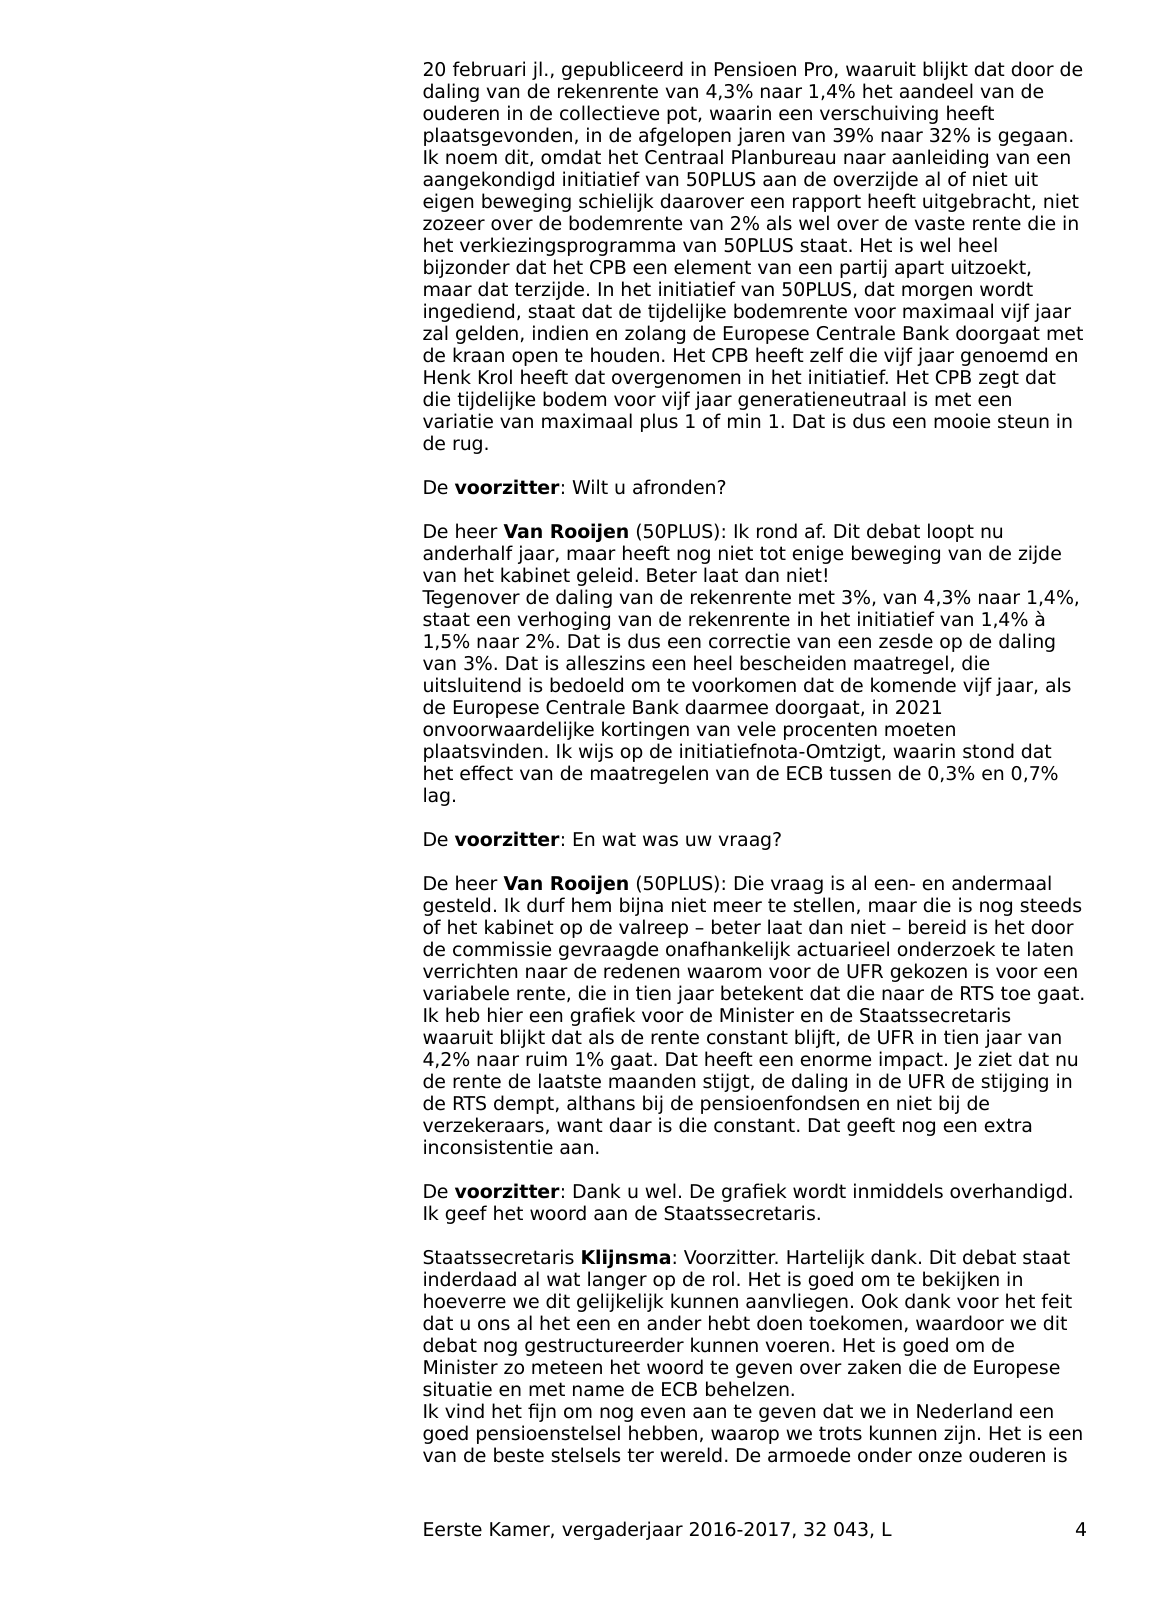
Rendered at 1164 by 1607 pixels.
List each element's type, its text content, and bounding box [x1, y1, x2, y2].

text Tegenover de daling van de rekenrente met 3%, van 4,3% naar 1,4%, staat een verhoging van de rekenrente in het initiatief van 1,4% à 1,5% naar 2%. Dat is dus een correctie van een zesde op de daling van 3%. Dat is alleszins een heel bescheiden maatregel, die uitsluitend is bedoeld om te voorkomen dat de komende vijf jaar, als de Europese Centrale Bank daarmee doorgaat, in 2021 onvoorwaardelijke kortingen van vele procenten moeten plaatsvinden. Ik wijs op de initiatiefnota-Omtzigt, waarin stond dat het effect van de maatregelen van de ECB tussen de 0,3% en 0,7% lag. [422, 587, 1087, 807]
text 20 februari jl., gepubliceerd in Pensioen Pro, waaruit blijkt dat door de daling van de rekenrente van 4,3% naar 1,4% het aandeel van de ouderen in de collectieve pot, waarin een verschuiving heeft plaatsgevonden, in de afgelopen jaren van 39% naar 32% is gegaan. Ik noem dit, omdat het Centraal Planbureau naar aanleiding van een aangekondigd initiatief van 50PLUS aan de overzijde al of niet uit eigen beweging schielijk daarover een rapport heeft uitgebracht, niet zozeer over de bodemrente van 2% als wel over de vaste rente die in het verkiezingsprogramma van 50PLUS staat. Het is wel heel bijzonder dat het CPB een element van een partij apart uitzoekt, maar dat terzijde. In het initiatief van 50PLUS, dat morgen wordt ingediend, staat dat de tijdelijke bodemrente voor maximaal vijf jaar zal gelden, indien en zolang de Europese Centrale Bank doorgaat met de kraan open te houden. Het CPB heeft zelf die vijf jaar genoemd en Henk Krol heeft dat overgenomen in het initiatief. Het CPB zegt dat die tijdelijke bodem voor vijf jaar generatieneutraal is met een variatie van maximaal plus 1 of min 1. Dat is dus een mooie steun in de rug. [422, 59, 1087, 455]
text De heer Van Rooijen (50PLUS): Die vraag is al een- en andermaal gesteld. Ik durf hem bijna niet meer te stellen, maar die is nog steeds of het kabinet op de valreep – beter laat dan niet – bereid is het door de commissie gevraagde onafhankelijk actuarieel onderzoek te laten verrichten naar de redenen waarom voor de UFR gekozen is voor een variabele rente, die in tien jaar betekent dat die naar de RTS toe gaat. Ik heb hier een grafiek voor de Minister en de Staatssecretaris waaruit blijkt dat als de rente constant blijft, de UFR in tien jaar van 4,2% naar ruim 1% gaat. Dat heeft een enorme impact. Je ziet dat nu de rente de laatste maanden stijgt, de daling in de UFR de stijging in de RTS dempt, althans bij de pensioenfondsen en niet bij de verzekeraars, want daar is die constant. Dat geeft nog een extra inconsistentie aan. [422, 873, 1087, 1159]
text De voorzitter: En wat was uw vraag? [422, 829, 1087, 851]
text De heer Van Rooijen (50PLUS): Ik rond af. Dit debat loopt nu anderhalf jaar, maar heeft nog niet tot enige beweging van de zijde van het kabinet geleid. Beter laat dan niet! [422, 521, 1087, 587]
text Staatssecretaris Klijnsma: Voorzitter. Hartelijk dank. Dit debat staat inderdaad al wat langer op de rol. Het is goed om te bekijken in hoeverre we dit gelijkelijk kunnen aanvliegen. Ook dank voor het feit dat u ons al het een en ander hebt doen toekomen, waardoor we dit debat nog gestructureerder kunnen voeren. Het is goed om de Minister zo meteen het woord te geven over zaken die de Europese situatie en met name de ECB behelzen. [422, 1247, 1087, 1401]
text De voorzitter: Dank u wel. De grafiek wordt inmiddels overhandigd. Ik geef het woord aan de Staatssecretaris. [422, 1181, 1087, 1225]
text De voorzitter: Wilt u afronden? [422, 477, 1087, 499]
text Ik vind het fijn om nog even aan te geven dat we in Nederland een goed pensioenstelsel hebben, waarop we trots kunnen zijn. Het is een van de beste stelsels ter wereld. De armoede onder onze ouderen is [422, 1401, 1087, 1467]
